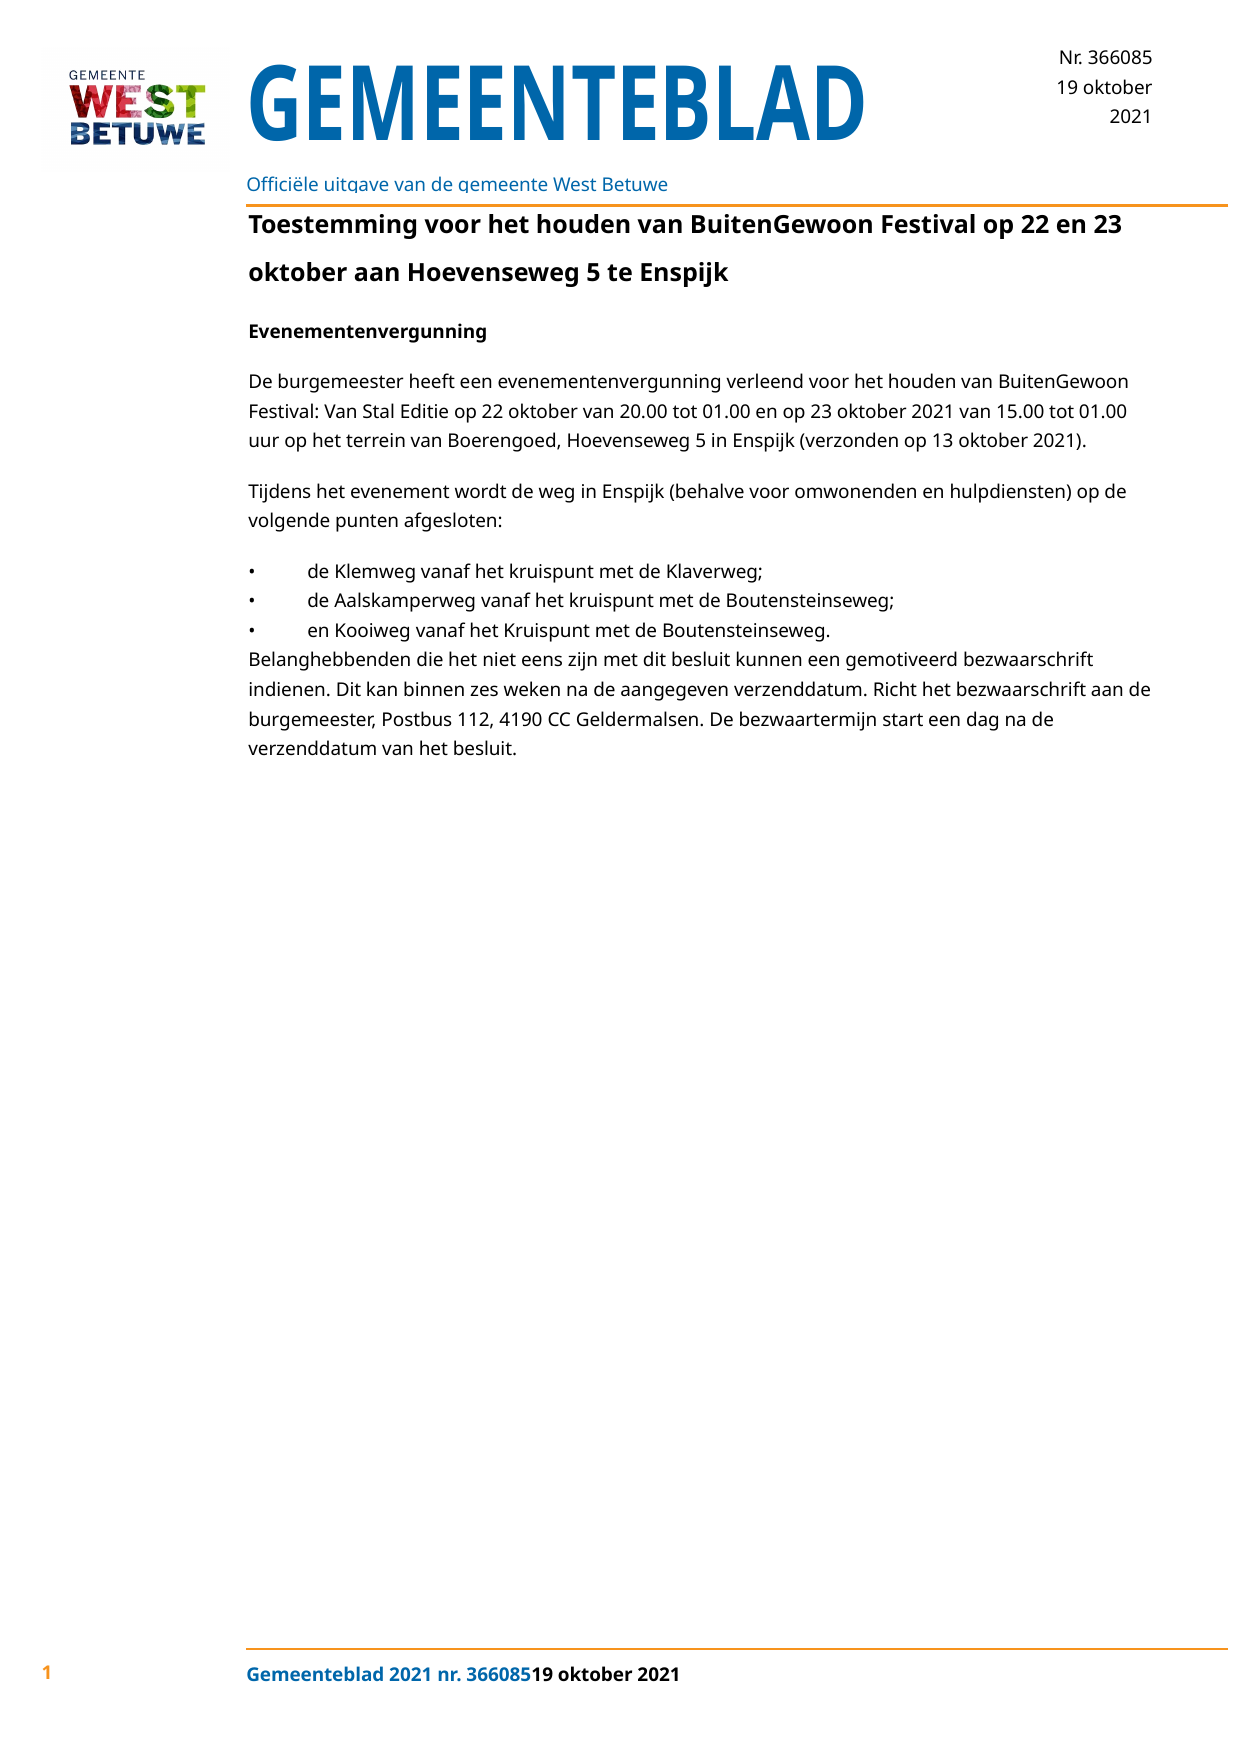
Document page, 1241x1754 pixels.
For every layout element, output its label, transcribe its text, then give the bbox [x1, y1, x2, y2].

text Toestemming voor het houden van BuitenGewoon Festival op 22 en 23 oktober aan Hoevenseweg 5 te Enspijk [248, 207, 1152, 288]
text Evenementenvergunning [248, 318, 1152, 344]
text Belanghebbenden die het niet eens zijn met dit besluit kunnen een gemotiveerd bezwaarschrift indienen. Dit kan binnen zes weken na de aangegeven verzenddatum. Richt het bezwaarschrift aan de burgemeester, Postbus 112, 4190 CC Geldermalsen. De bezwaartermijn start een dag na de verzenddatum van het besluit. [248, 647, 1152, 761]
list de Klemweg vanaf het kruispunt met de Klaverweg; [248, 558, 1152, 584]
text Tijdens het evenement wordt de weg in Enspijk (behalve voor omwonenden en hulpdiensten) op de volgende punten afgesloten: [248, 478, 1152, 533]
list de Aalskamperweg vanaf het kruispunt met de Boutensteinseweg; [248, 587, 1152, 613]
list en Kooiweg vanaf het Kruispunt met de Boutensteinseweg. [248, 617, 1152, 643]
picture [41, 47, 231, 172]
text De burgemeester heeft een evenementenvergunning verleend voor het houden van BuitenGewoon Festival: Van Stal Editie op 22 oktober van 20.00 tot 01.00 en op 23 oktober 2021 van 15.00 tot 01.00 uur op het terrein van Boerengoed, Hoevenseweg 5 in Enspijk (verzonden op 13 oktober 2021). [248, 368, 1152, 453]
